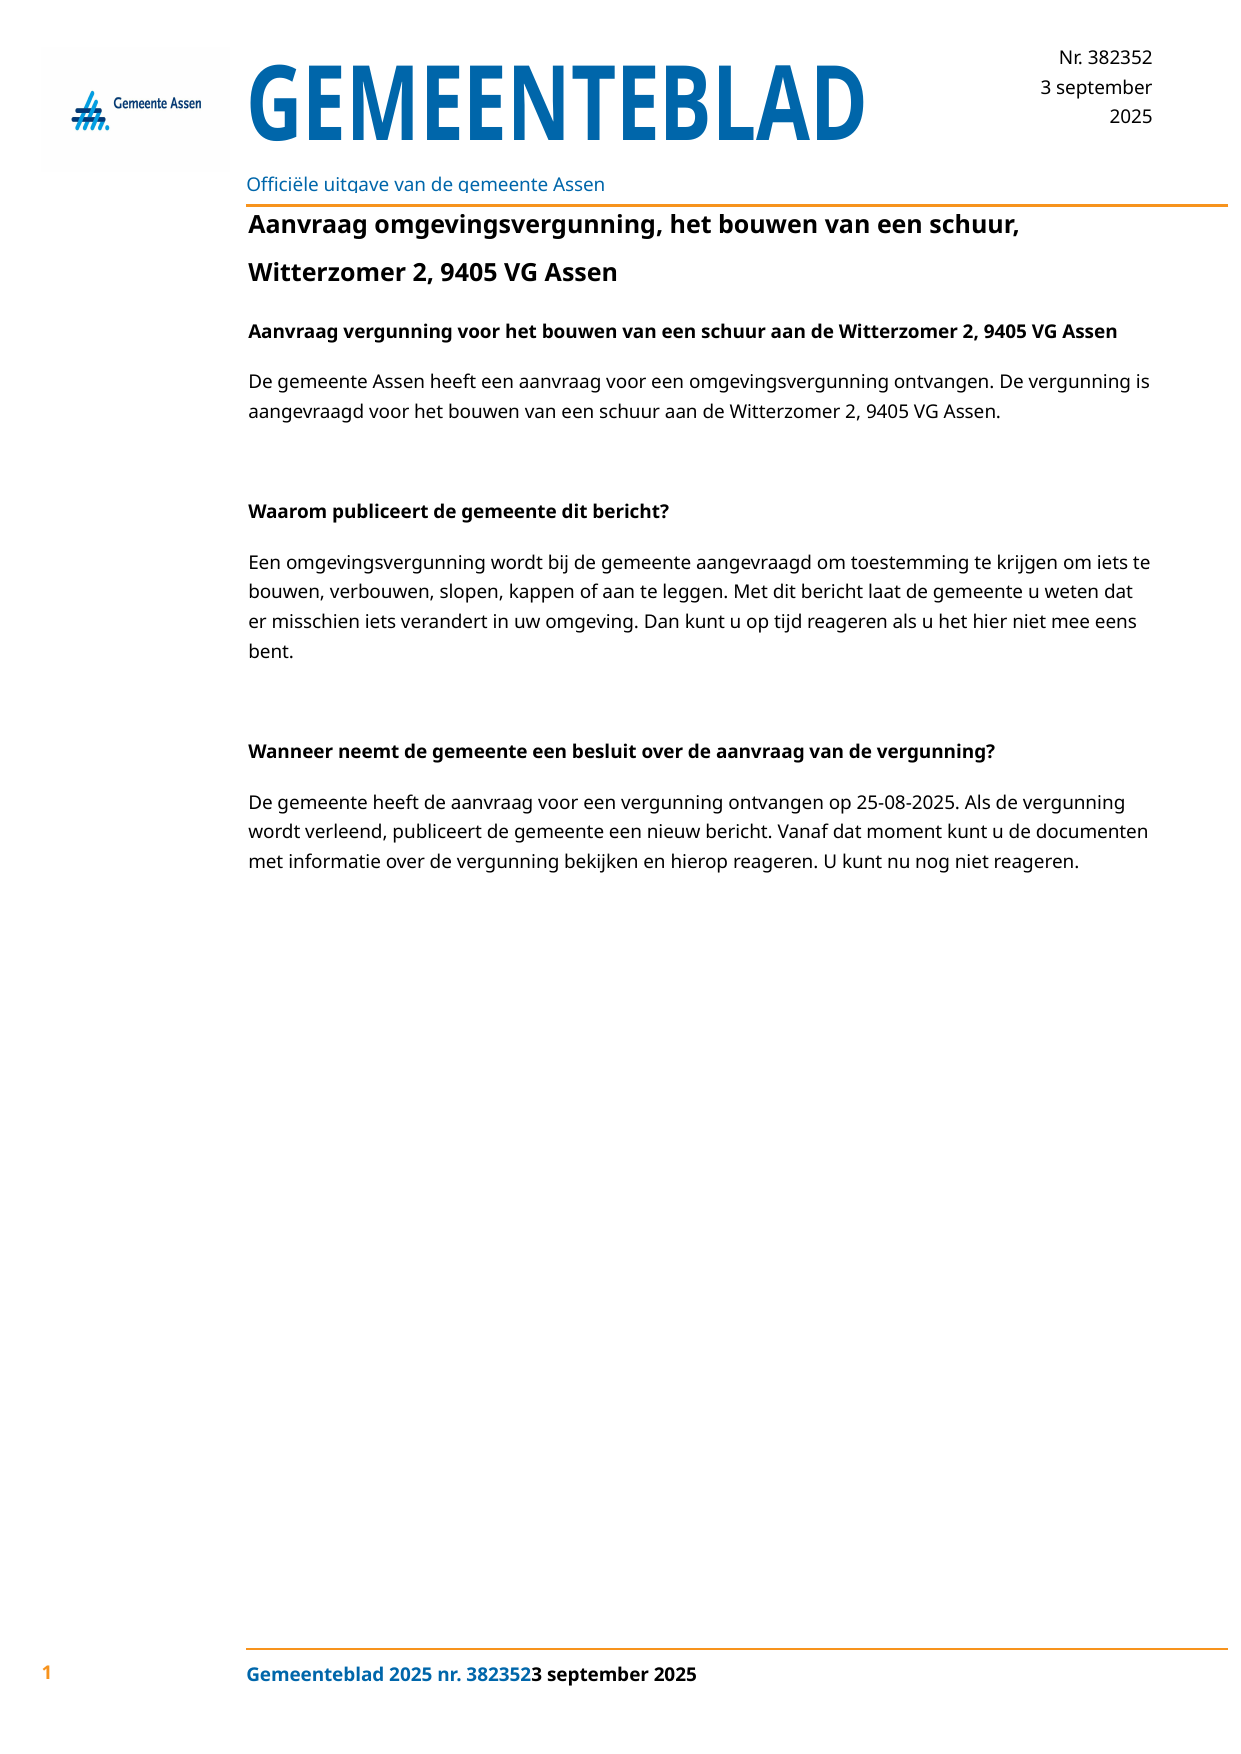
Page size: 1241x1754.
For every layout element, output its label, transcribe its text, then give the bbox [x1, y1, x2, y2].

text Aanvraag omgevingsvergunning, het bouwen van een schuur, Witterzomer 2, 9405 VG Assen [248, 207, 1152, 288]
text Waarom publiceert de gemeente dit bericht? [248, 499, 1152, 524]
text Wanneer neemt de gemeente een besluit over de aanvraag van de vergunning? [248, 739, 1152, 764]
picture [41, 47, 231, 172]
text De gemeente heeft de aanvraag voor een vergunning ontvangen op 25-08-2025. Als de vergunning wordt verleend, publiceert de gemeente een nieuw bericht. Vanaf dat moment kunt u de documenten met informatie over de vergunning bekijken en hierop reageren. U kunt nu nog niet reageren. [248, 789, 1152, 874]
text Een omgevingsvergunning wordt bij de gemeente aangevraagd om toestemming te krijgen om iets te bouwen, verbouwen, slopen, kappen of aan te leggen. Met dit bericht laat de gemeente u weten dat er misschien iets verandert in uw omgeving. Dan kunt u op tijd reageren als u het hier niet mee eens bent. [248, 549, 1152, 664]
text De gemeente Assen heeft een aanvraag voor een omgevingsvergunning ontvangen. De vergunning is aangevraagd voor het bouwen van een schuur aan de Witterzomer 2, 9405 VG Assen. [248, 368, 1152, 424]
text Aanvraag vergunning voor het bouwen van een schuur aan de Witterzomer 2, 9405 VG Assen [248, 318, 1152, 344]
